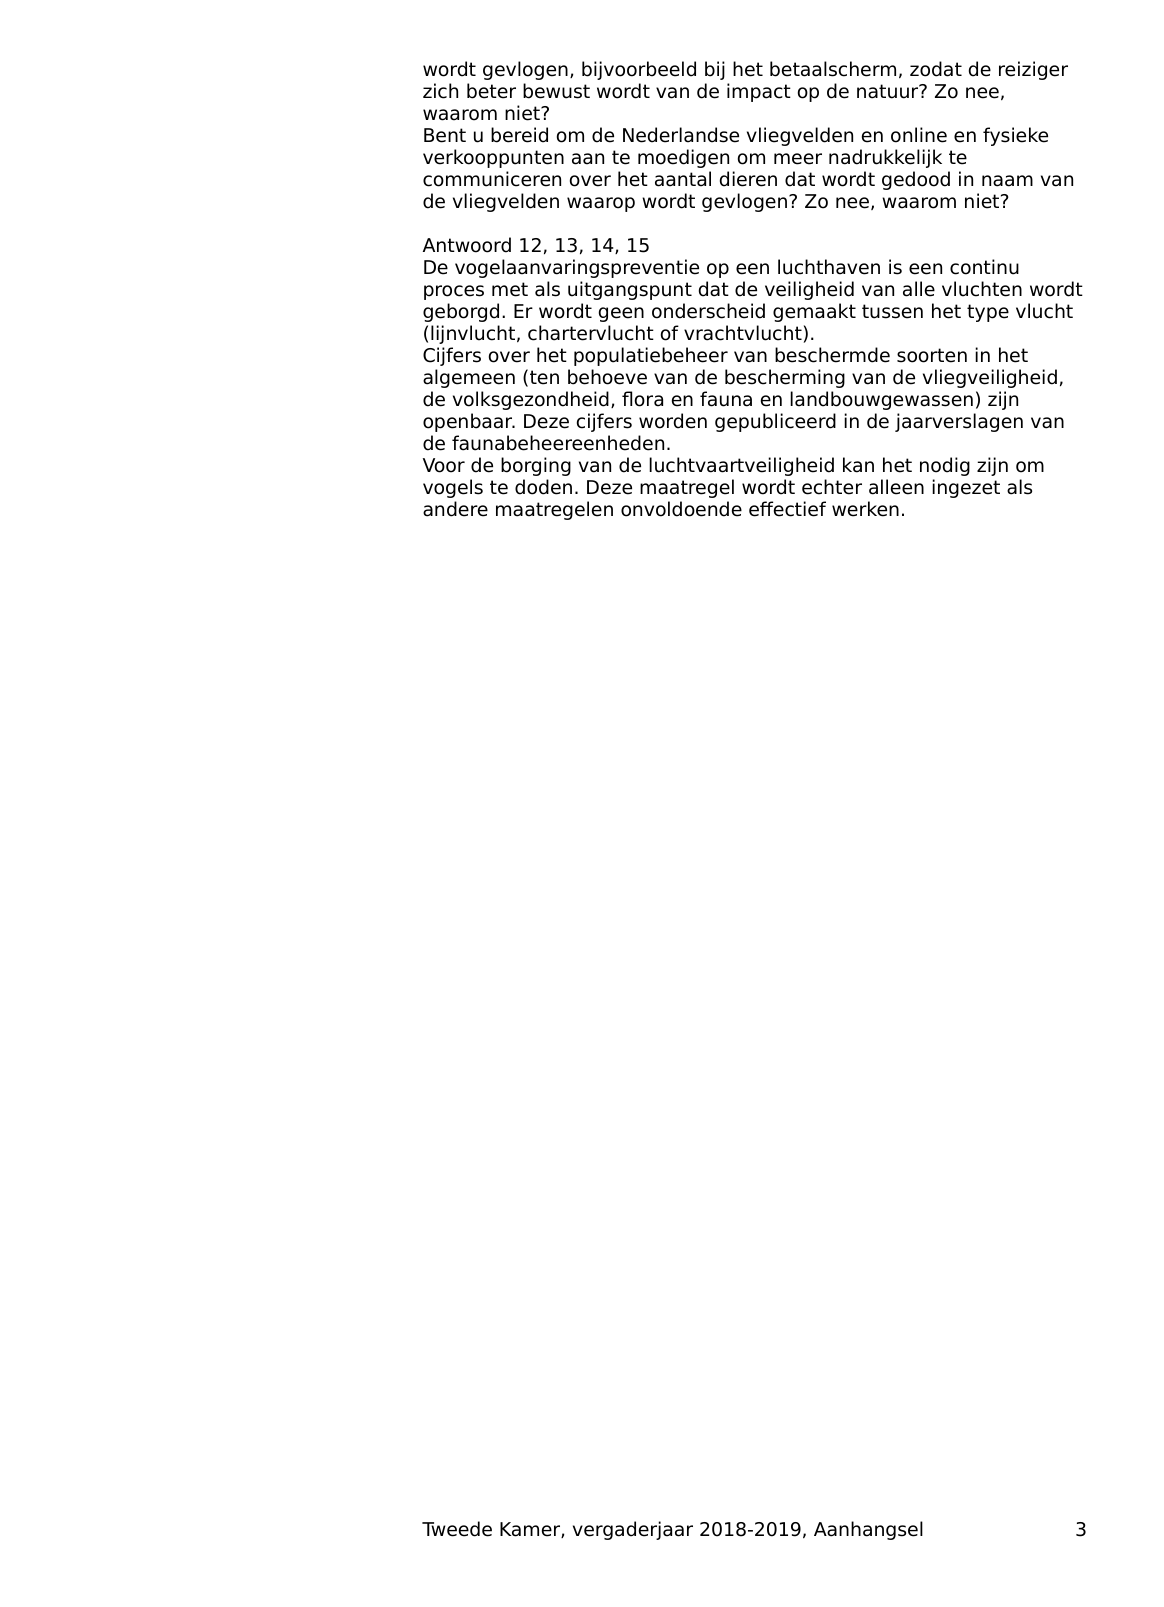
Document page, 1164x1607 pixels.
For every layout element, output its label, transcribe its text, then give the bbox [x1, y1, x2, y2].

text Voor de borging van de luchtvaartveiligheid kan het nodig zijn om vogels te doden. Deze maatregel wordt echter alleen ingezet als andere maatregelen onvoldoende effectief werken. [422, 455, 1087, 521]
text wordt gevlogen, bijvoorbeeld bij het betaalscherm, zodat de reiziger zich beter bewust wordt van de impact op de natuur? Zo nee, waarom niet? [422, 59, 1087, 125]
text Bent u bereid om de Nederlandse vliegvelden en online en fysieke verkooppunten aan te moedigen om meer nadrukkelijk te communiceren over het aantal dieren dat wordt gedood in naam van de vliegvelden waarop wordt gevlogen? Zo nee, waarom niet? [422, 125, 1087, 213]
text Cijfers over het populatiebeheer van beschermde soorten in het algemeen (ten behoeve van de bescherming van de vliegveiligheid, de volksgezondheid, flora en fauna en landbouwgewassen) zijn openbaar. Deze cijfers worden gepubliceerd in de jaarverslagen van de faunabeheereenheden. [422, 345, 1087, 455]
text Antwoord 12, 13, 14, 15 [422, 235, 1087, 257]
text De vogelaanvaringspreventie op een luchthaven is een continu proces met als uitgangspunt dat de veiligheid van alle vluchten wordt geborgd. Er wordt geen onderscheid gemaakt tussen het type vlucht (lijnvlucht, chartervlucht of vrachtvlucht). [422, 257, 1087, 345]
